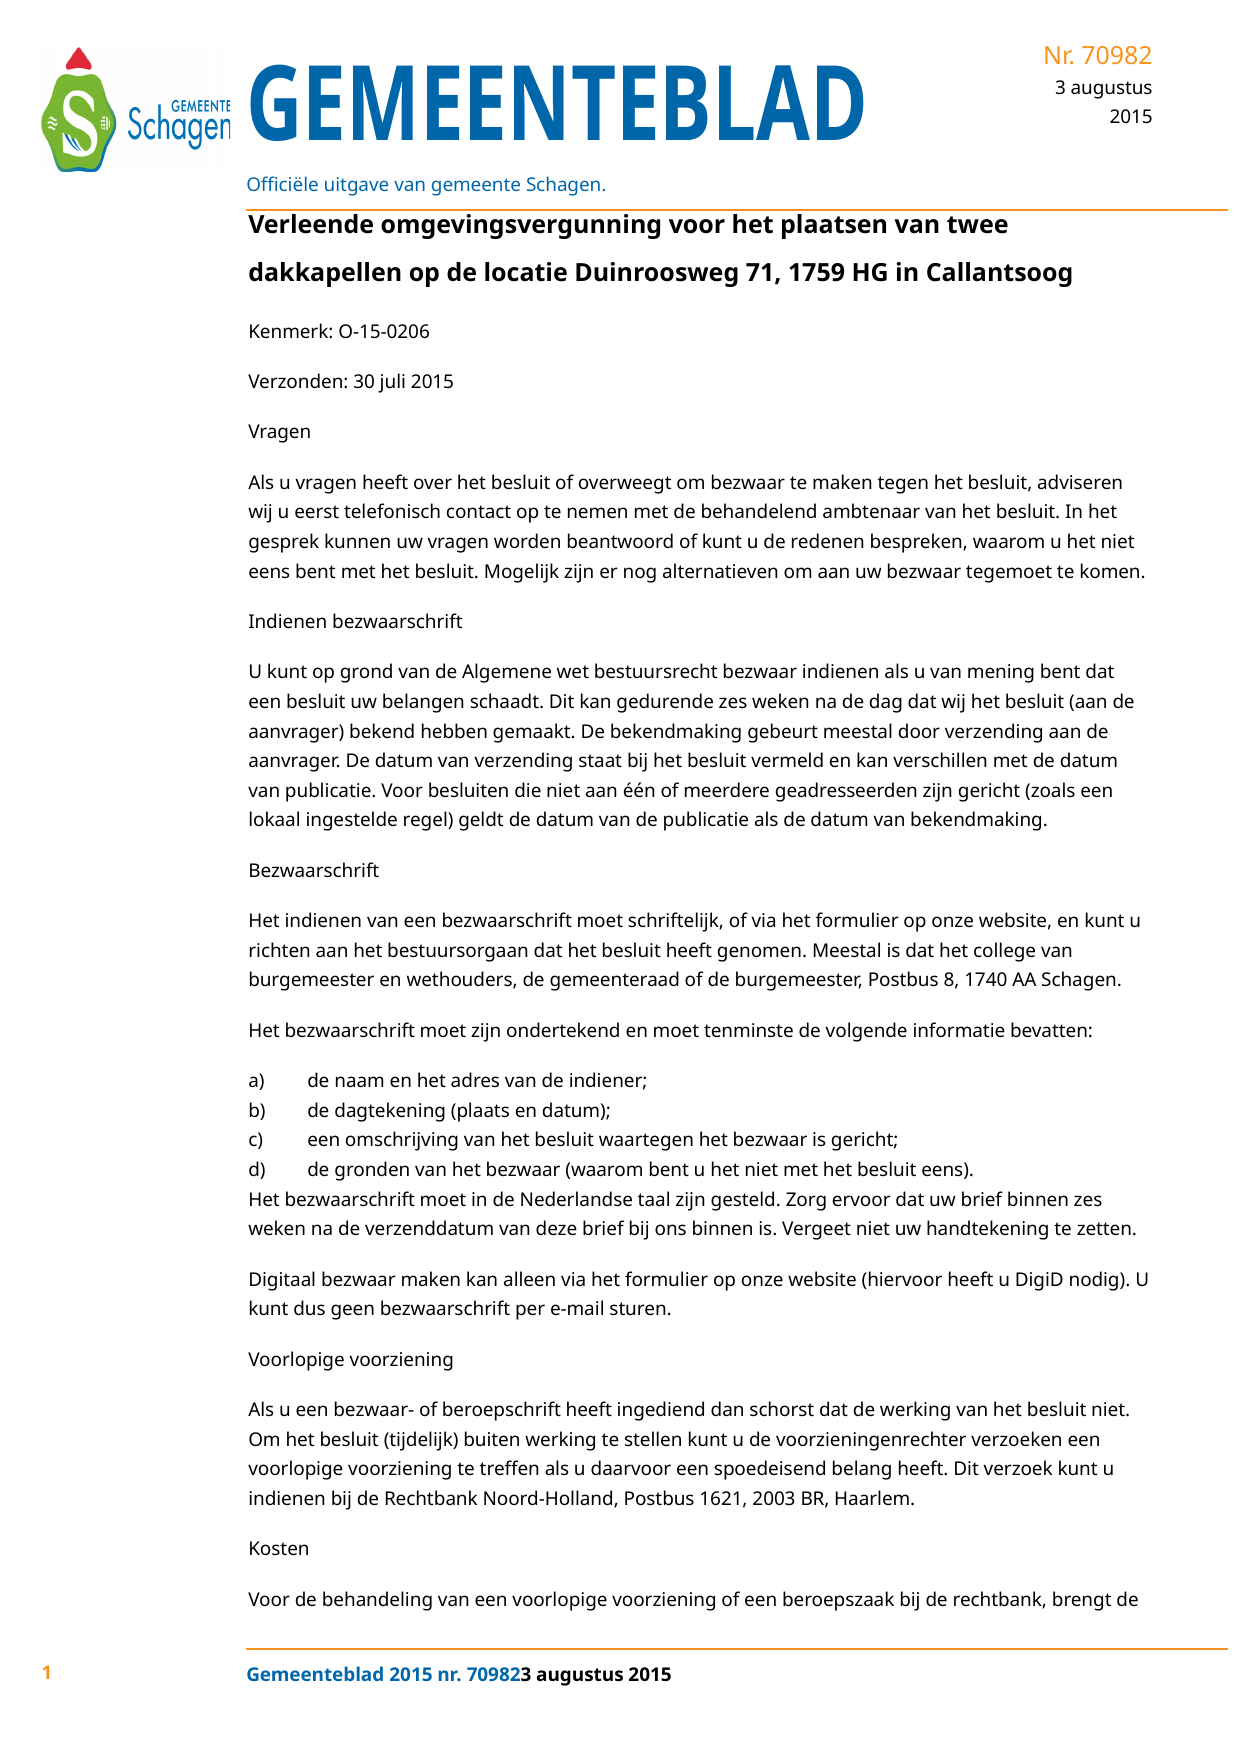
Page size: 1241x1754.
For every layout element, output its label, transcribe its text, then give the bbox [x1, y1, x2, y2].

text Verleende omgevingsvergunning voor het plaatsen van twee dakkapellen op de locatie Duinroosweg 71, 1759 HG in Callantsoog [248, 211, 1152, 288]
text Indienen bezwaarschrift [248, 608, 1152, 634]
list een omschrijving van het besluit waartegen het bezwaar is gericht; [248, 1127, 1152, 1152]
text Voor de behandeling van een voorlopige voorziening of een beroepszaak bij de rechtbank, brengt de [248, 1586, 1152, 1612]
text Vragen [248, 419, 1152, 444]
text Kenmerk: O-15-0206 [248, 318, 1152, 344]
picture [41, 47, 231, 172]
text Het bezwaarschrift moet in de Nederlandse taal zijn gesteld. Zorg ervoor dat uw brief binnen zes weken na de verzenddatum van deze brief bij ons binnen is. Vergeet niet uw handtekening te zetten. [248, 1186, 1152, 1241]
text Voorlopige voorziening [248, 1346, 1152, 1372]
list de gronden van het bezwaar (waarom bent u het niet met het besluit eens). [248, 1156, 1152, 1182]
text Verzonden: 30 juli 2015 [248, 368, 1152, 394]
text Digitaal bezwaar maken kan alleen via het formulier op onze website (hiervoor heeft u DigiD nodig). U kunt dus geen bezwaarschrift per e-mail sturen. [248, 1266, 1152, 1321]
list de naam en het adres van de indiener; [248, 1067, 1152, 1093]
text Als u een bezwaar- of beroepschrift heeft ingediend dan schorst dat de werking van het besluit niet. Om het besluit (tijdelijk) buiten werking te stellen kunt u de voorzieningenrechter verzoeken een voorlopige voorziening te treffen als u daarvoor een spoedeisend belang heeft. Dit verzoek kunt u indienen bij de Rechtbank Noord-Holland, Postbus 1621, 2003 BR, Haarlem. [248, 1396, 1152, 1511]
text U kunt op grond van de Algemene wet bestuursrecht bezwaar indienen als u van mening bent dat een besluit uw belangen schaadt. Dit kan gedurende zes weken na de dag dat wij het besluit (aan de aanvrager) bekend hebben gemaakt. De bekendmaking gebeurt meestal door verzending aan de aanvrager. De datum van verzending staat bij het besluit vermeld en kan verschillen met de datum van publicatie. Voor besluiten die niet aan één of meerdere geadresseerden zijn gericht (zoals een lokaal ingestelde regel) geldt de datum van de publicatie als de datum van bekendmaking. [248, 659, 1152, 832]
text Het indienen van een bezwaarschrift moet schriftelijk, of via het formulier op onze website, en kunt u richten aan het bestuursorgaan dat het besluit heeft genomen. Meestal is dat het college van burgemeester en wethouders, de gemeenteraad of de burgemeester, Postbus 8, 1740 AA Schagen. [248, 907, 1152, 992]
text Als u vragen heeft over het besluit of overweegt om bezwaar te maken tegen het besluit, adviseren wij u eerst telefonisch contact op te nemen met de behandelend ambtenaar van het besluit. In het gesprek kunnen uw vragen worden beantwoord of kunt u de redenen bespreken, waarom u het niet eens bent met het besluit. Mogelijk zijn er nog alternatieven om aan uw bezwaar tegemoet te komen. [248, 469, 1152, 584]
text Kosten [248, 1535, 1152, 1561]
list de dagtekening (plaats en datum); [248, 1097, 1152, 1123]
text Het bezwaarschrift moet zijn ondertekend en moet tenminste de volgende informatie bevatten: [248, 1017, 1152, 1043]
text Bezwaarschrift [248, 857, 1152, 883]
